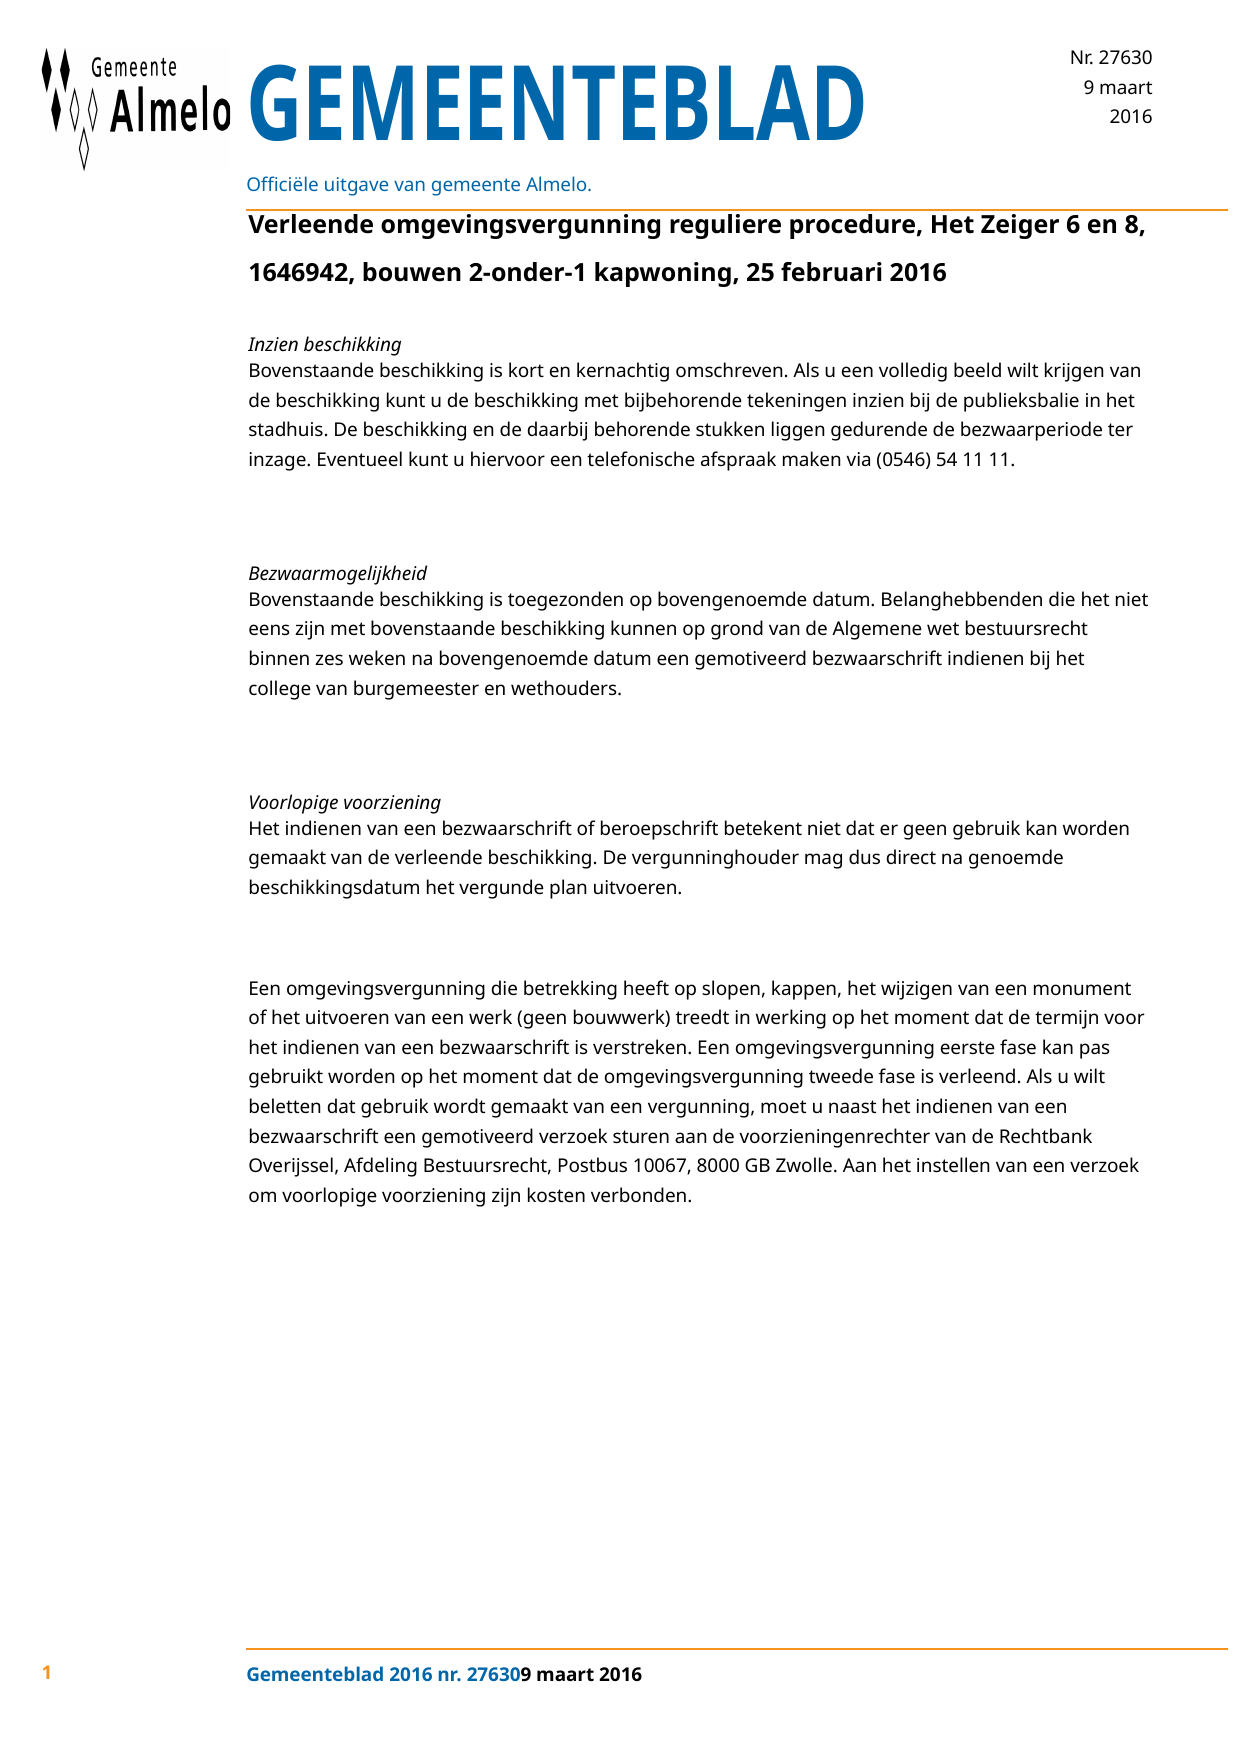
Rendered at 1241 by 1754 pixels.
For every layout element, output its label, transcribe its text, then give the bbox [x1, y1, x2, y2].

picture [41, 47, 231, 172]
text Bovenstaande beschikking is kort en kernachtig omschreven. Als u een volledig beeld wilt krijgen van de beschikking kunt u de beschikking met bijbehorende tekeningen inzien bij de publieksbalie in het stadhuis. De beschikking en de daarbij behorende stukken liggen gedurende de bezwaarperiode ter inzage. Eventueel kunt u hiervoor een telefonische afspraak maken via (0546) 54 11 11. [248, 357, 1152, 472]
text Inzien beschikking [248, 331, 1152, 357]
text Bezwaarmogelijkheid [248, 560, 1152, 586]
text Bovenstaande beschikking is toegezonden op bovengenoemde datum. Belanghebbenden die het niet eens zijn met bovenstaande beschikking kunnen op grond van de Algemene wet bestuursrecht binnen zes weken na bovengenoemde datum een gemotiveerd bezwaarschrift indienen bij het college van burgemeester en wethouders. [248, 586, 1152, 701]
text Het indienen van een bezwaarschrift of beroepschrift betekent niet dat er geen gebruik kan worden gemaakt van de verleende beschikking. De vergunninghouder mag dus direct na genoemde beschikkingsdatum het vergunde plan uitvoeren. [248, 815, 1152, 900]
text Verleende omgevingsvergunning reguliere procedure, Het Zeiger 6 en 8, 1646942, bouwen 2-onder-1 kapwoning, 25 februari 2016 [248, 211, 1152, 288]
text Voorlopige voorziening [248, 789, 1152, 815]
text Een omgevingsvergunning die betrekking heeft op slopen, kappen, het wijzigen van een monument of het uitvoeren van een werk (geen bouwwerk) treedt in werking op het moment dat de termijn voor het indienen van een bezwaarschrift is verstreken. Een omgevingsvergunning eerste fase kan pas gebruikt worden op het moment dat de omgevingsvergunning tweede fase is verleend. Als u wilt beletten dat gebruik wordt gemaakt van een vergunning, moet u naast het indienen van een bezwaarschrift een gemotiveerd verzoek sturen aan de voorzieningenrechter van de Rechtbank Overijssel, Afdeling Bestuursrecht, Postbus 10067, 8000 GB Zwolle. Aan het instellen van een verzoek om voorlopige voorziening zijn kosten verbonden. [248, 975, 1152, 1208]
